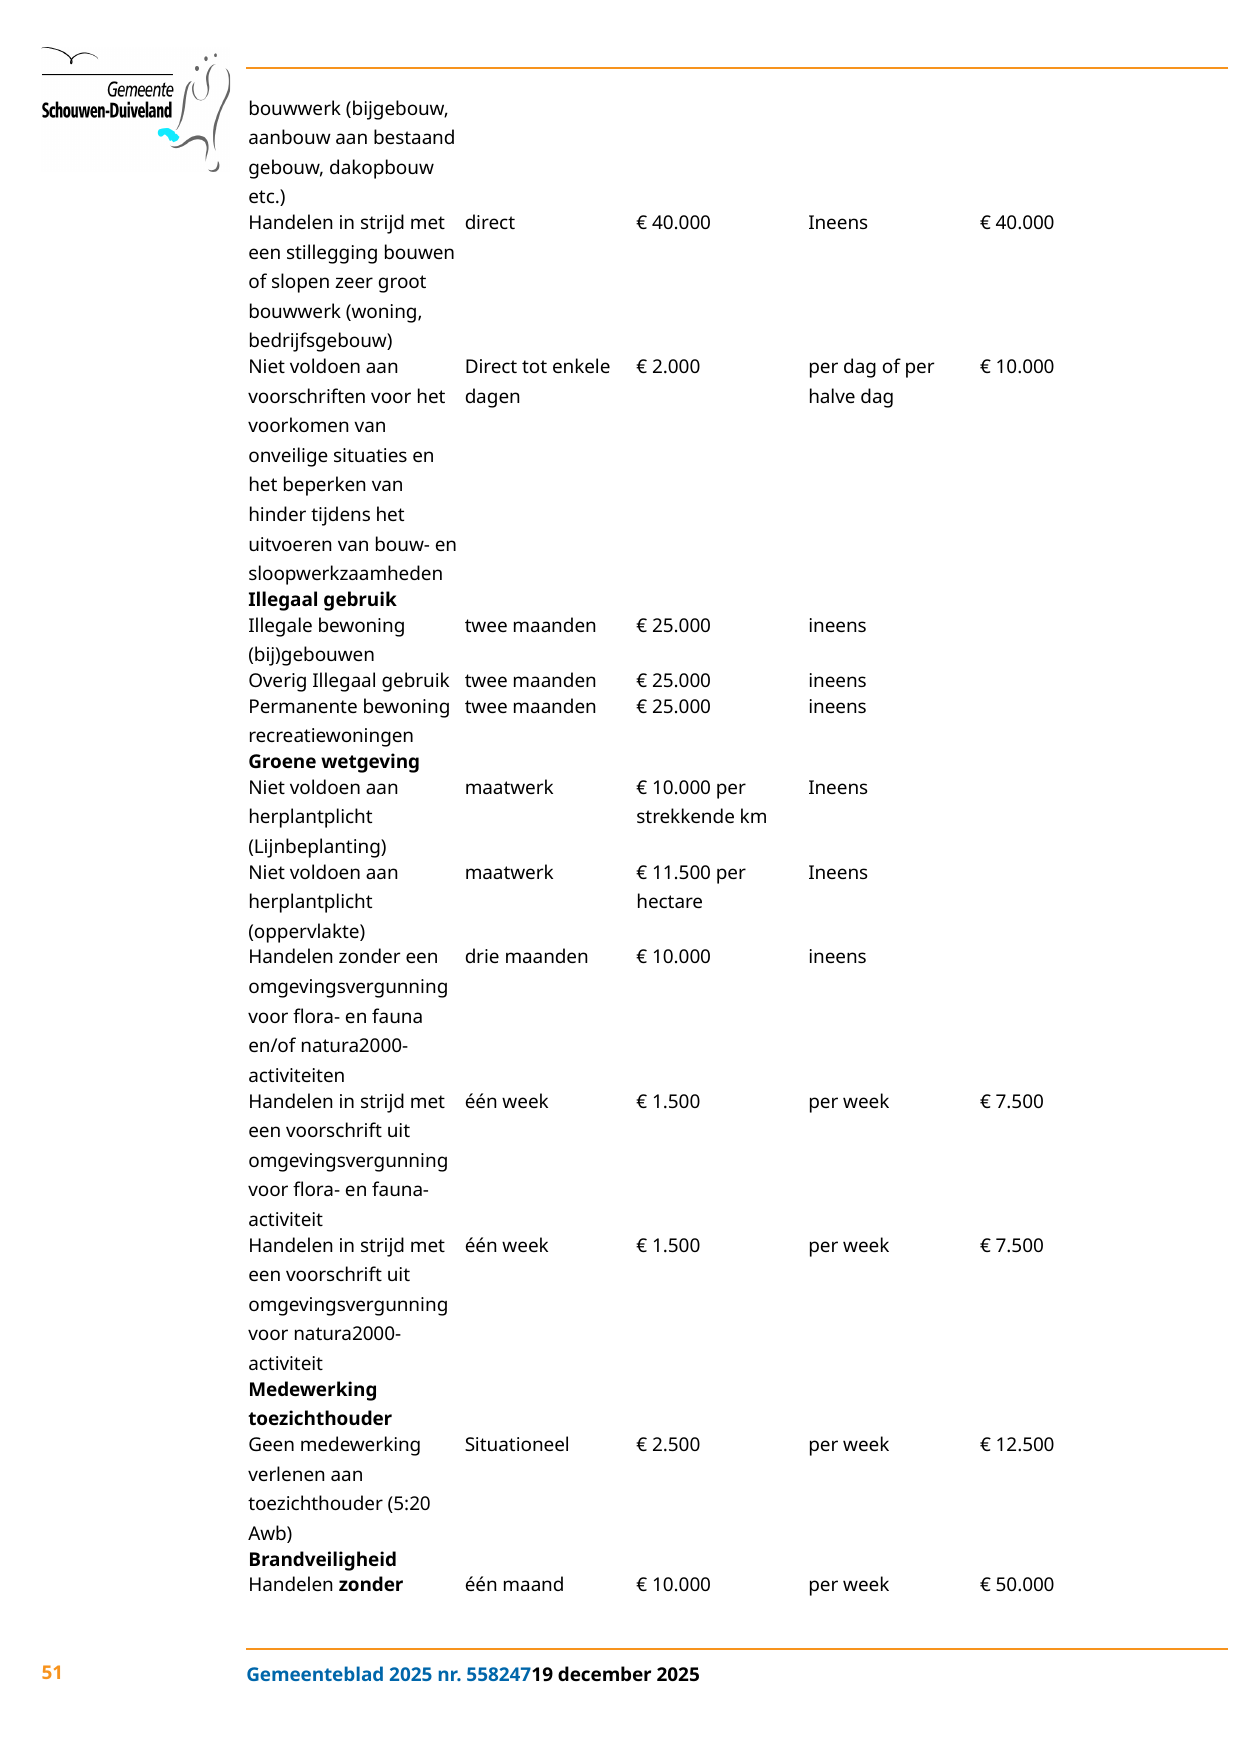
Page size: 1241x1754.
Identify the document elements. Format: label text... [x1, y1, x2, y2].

table_cell Brandveiligheid [248, 1546, 464, 1571]
table_cell [465, 95, 636, 209]
table_cell € 10.000 [980, 353, 1152, 586]
table_cell [465, 586, 636, 612]
table_cell drie maanden [465, 944, 636, 1088]
table_cell ineens [808, 667, 980, 693]
table_cell Overig Illegaal gebruik [248, 667, 464, 693]
table_cell één week [465, 1232, 636, 1376]
table_cell [980, 586, 1152, 612]
table_cell € 1.500 [636, 1088, 808, 1232]
table_cell ineens [808, 612, 980, 667]
table_cell € 12.500 [980, 1431, 1152, 1546]
table_cell Medewerking toezichthouder [248, 1376, 464, 1431]
table_cell [636, 748, 808, 774]
table_cell per week [808, 1088, 980, 1232]
table_cell € 50.000 [980, 1571, 1152, 1597]
table_cell [808, 95, 980, 209]
table_cell € 10.000 per strekkende km [636, 774, 808, 859]
picture [41, 47, 231, 172]
table_cell [980, 774, 1152, 859]
table_cell Niet voldoen aan herplantplicht (Lijnbeplanting) [248, 774, 464, 859]
table_cell [808, 586, 980, 612]
table_cell [980, 748, 1152, 774]
table_cell Direct tot enkele dagen [465, 353, 636, 586]
table_cell [636, 586, 808, 612]
table_cell € 25.000 [636, 693, 808, 748]
table_cell Handelen zonder een omgevingsvergunning voor flora- en fauna en/of natura2000-activiteiten [248, 944, 464, 1088]
table_cell [980, 693, 1152, 748]
table_cell per week [808, 1571, 980, 1597]
table_cell € 25.000 [636, 612, 808, 667]
table_cell Illegale bewoning (bij)gebouwen [248, 612, 464, 667]
table_cell € 10.000 [636, 1571, 808, 1597]
table_cell Handelen in strijd met een stillegging bouwen of slopen zeer groot bouwwerk (woning, bedrijfsgebouw) [248, 209, 464, 353]
table_cell € 10.000 [636, 944, 808, 1088]
table_cell [808, 1376, 980, 1431]
table_cell Niet voldoen aan voorschriften voor het voorkomen van onveilige situaties en het beperken van hinder tijdens het uitvoeren van bouw- en sloopwerkzaamheden [248, 353, 464, 586]
table_cell Ineens [808, 774, 980, 859]
table_cell Illegaal gebruik [248, 586, 464, 612]
table_cell [636, 95, 808, 209]
table_cell Permanente bewoning recreatiewoningen [248, 693, 464, 748]
table_cell € 7.500 [980, 1088, 1152, 1232]
table_cell Geen medewerking verlenen aan toezichthouder (5:20 Awb) [248, 1431, 464, 1546]
table_cell per week [808, 1232, 980, 1376]
table_cell één maand [465, 1571, 636, 1597]
table_cell [465, 748, 636, 774]
table_cell [980, 944, 1152, 1088]
table_cell [980, 1376, 1152, 1431]
table_cell ineens [808, 693, 980, 748]
table_cell [980, 859, 1152, 944]
table_cell € 11.500 per hectare [636, 859, 808, 944]
table_cell [636, 1376, 808, 1431]
table_cell per dag of per halve dag [808, 353, 980, 586]
table_cell Handelen in strijd met een voorschrift uit omgevingsvergunning voor natura2000-activiteit [248, 1232, 464, 1376]
table_cell bouwwerk (bijgebouw, aanbouw aan bestaand gebouw, dakopbouw etc.) [248, 95, 464, 209]
table_cell direct [465, 209, 636, 353]
table_cell Ineens [808, 209, 980, 353]
table_cell € 2.000 [636, 353, 808, 586]
table_cell € 7.500 [980, 1232, 1152, 1376]
table_cell Niet voldoen aan herplantplicht (oppervlakte) [248, 859, 464, 944]
table_cell [465, 1376, 636, 1431]
table_cell [808, 748, 980, 774]
table_cell ineens [808, 944, 980, 1088]
table_cell [980, 667, 1152, 693]
table_cell [636, 1546, 808, 1571]
table_cell één week [465, 1088, 636, 1232]
table_cell per week [808, 1431, 980, 1546]
table_cell € 2.500 [636, 1431, 808, 1546]
table_cell Situationeel [465, 1431, 636, 1546]
table_cell € 40.000 [980, 209, 1152, 353]
table_cell Handelen zonder [248, 1571, 464, 1597]
table_cell Groene wetgeving [248, 748, 464, 774]
table_cell twee maanden [465, 667, 636, 693]
table_cell twee maanden [465, 693, 636, 748]
table_cell [980, 95, 1152, 209]
table_cell twee maanden [465, 612, 636, 667]
table_cell [808, 1546, 980, 1571]
table_cell € 40.000 [636, 209, 808, 353]
table_cell [465, 1546, 636, 1571]
table_cell maatwerk [465, 774, 636, 859]
table_cell Ineens [808, 859, 980, 944]
table_cell [980, 1546, 1152, 1571]
table_cell [980, 612, 1152, 667]
table_cell maatwerk [465, 859, 636, 944]
table_cell Handelen in strijd met een voorschrift uit omgevingsvergunning voor flora- en fauna-activiteit [248, 1088, 464, 1232]
table_cell € 25.000 [636, 667, 808, 693]
table_cell € 1.500 [636, 1232, 808, 1376]
